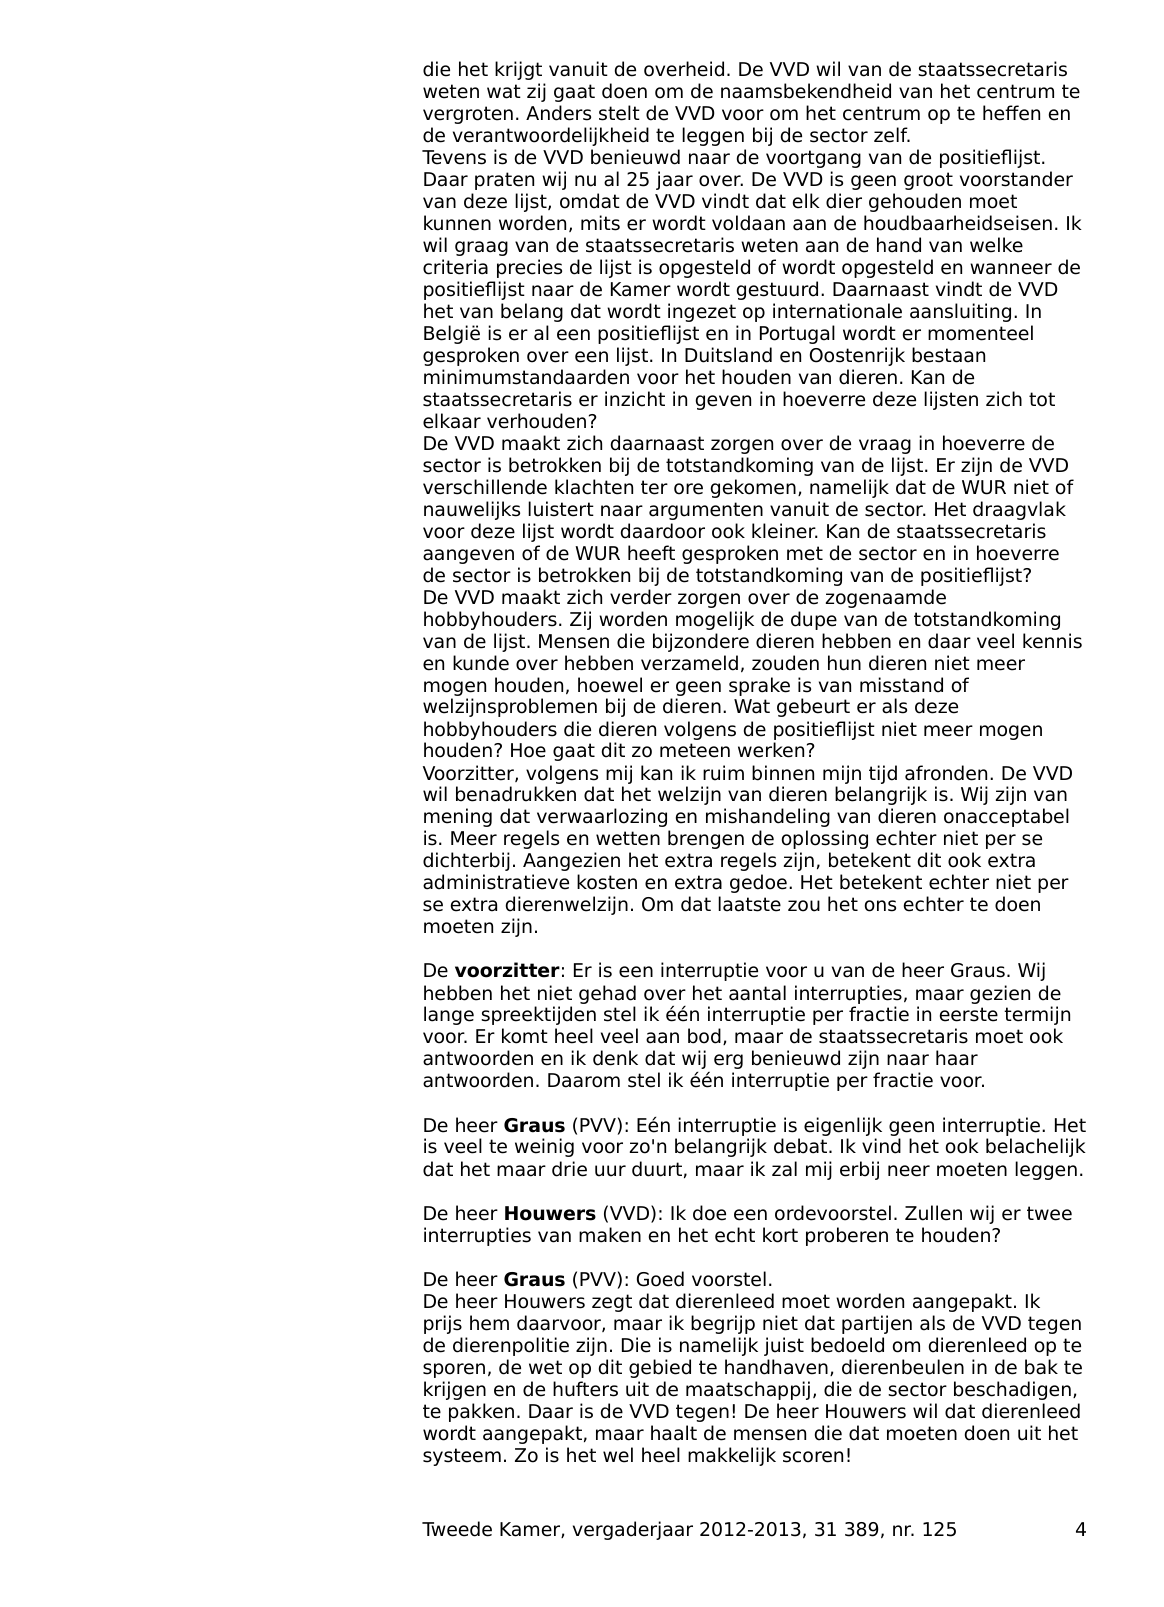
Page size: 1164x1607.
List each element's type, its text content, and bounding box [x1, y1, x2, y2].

text De VVD maakt zich daarnaast zorgen over de vraag in hoeverre de sector is betrokken bij de totstandkoming van de lijst. Er zijn de VVD verschillende klachten ter ore gekomen, namelijk dat de WUR niet of nauwelijks luistert naar argumenten vanuit de sector. Het draagvlak voor deze lijst wordt daardoor ook kleiner. Kan de staatssecretaris aangeven of de WUR heeft gesproken met de sector en in hoeverre de sector is betrokken bij de totstandkoming van de positieflijst? [422, 433, 1087, 587]
text De heer Houwers (VVD): Ik doe een ordevoorstel. Zullen wij er twee interrupties van maken en het echt kort proberen te houden? [422, 1203, 1087, 1247]
text Voorzitter, volgens mij kan ik ruim binnen mijn tijd afronden. De VVD wil benadrukken dat het welzijn van dieren belangrijk is. Wij zijn van mening dat verwaarlozing en mishandeling van dieren onacceptabel is. Meer regels en wetten brengen de oplossing echter niet per se dichterbij. Aangezien het extra regels zijn, betekent dit ook extra administratieve kosten en extra gedoe. Het betekent echter niet per se extra dierenwelzijn. Om dat laatste zou het ons echter te doen moeten zijn. [422, 762, 1087, 938]
text De heer Houwers zegt dat dierenleed moet worden aangepakt. Ik prijs hem daarvoor, maar ik begrijp niet dat partijen als de VVD tegen de dierenpolitie zijn. Die is namelijk juist bedoeld om dierenleed op te sporen, de wet op dit gebied te handhaven, dierenbeulen in de bak te krijgen en de hufters uit de maatschappij, die de sector beschadigen, te pakken. Daar is de VVD tegen! De heer Houwers wil dat dierenleed wordt aangepakt, maar haalt de mensen die dat moeten doen uit het systeem. Zo is het wel heel makkelijk scoren! [422, 1291, 1087, 1467]
text De voorzitter: Er is een interruptie voor u van de heer Graus. Wij hebben het niet gehad over het aantal interrupties, maar gezien de lange spreektijden stel ik één interruptie per fractie in eerste termijn voor. Er komt heel veel aan bod, maar de staatssecretaris moet ook antwoorden en ik denk dat wij erg benieuwd zijn naar haar antwoorden. Daarom stel ik één interruptie per fractie voor. [422, 960, 1087, 1092]
text die het krijgt vanuit de overheid. De VVD wil van de staatssecretaris weten wat zij gaat doen om de naamsbekendheid van het centrum te vergroten. Anders stelt de VVD voor om het centrum op te heffen en de verantwoordelijkheid te leggen bij de sector zelf. [422, 59, 1087, 147]
text Tevens is de VVD benieuwd naar de voortgang van de positieflijst. Daar praten wij nu al 25 jaar over. De VVD is geen groot voorstander van deze lijst, omdat de VVD vindt dat elk dier gehouden moet kunnen worden, mits er wordt voldaan aan de houdbaarheidseisen. Ik wil graag van de staatssecretaris weten aan de hand van welke criteria precies de lijst is opgesteld of wordt opgesteld en wanneer de positieflijst naar de Kamer wordt gestuurd. Daarnaast vindt de VVD het van belang dat wordt ingezet op internationale aansluiting. In België is er al een positieflijst en in Portugal wordt er momenteel gesproken over een lijst. In Duitsland en Oostenrijk bestaan minimumstandaarden voor het houden van dieren. Kan de staatssecretaris er inzicht in geven in hoeverre deze lijsten zich tot elkaar verhouden? [422, 147, 1087, 433]
text De VVD maakt zich verder zorgen over de zogenaamde hobbyhouders. Zij worden mogelijk de dupe van de totstandkoming van de lijst. Mensen die bijzondere dieren hebben en daar veel kennis en kunde over hebben verzameld, zouden hun dieren niet meer mogen houden, hoewel er geen sprake is van misstand of welzijnsproblemen bij de dieren. Wat gebeurt er als deze hobbyhouders die dieren volgens de positieflijst niet meer mogen houden? Hoe gaat dit zo meteen werken? [422, 587, 1087, 762]
text De heer Graus (PVV): Goed voorstel. [422, 1269, 1087, 1291]
text De heer Graus (PVV): Eén interruptie is eigenlijk geen interruptie. Het is veel te weinig voor zo'n belangrijk debat. Ik vind het ook belachelijk dat het maar drie uur duurt, maar ik zal mij erbij neer moeten leggen. [422, 1114, 1087, 1180]
